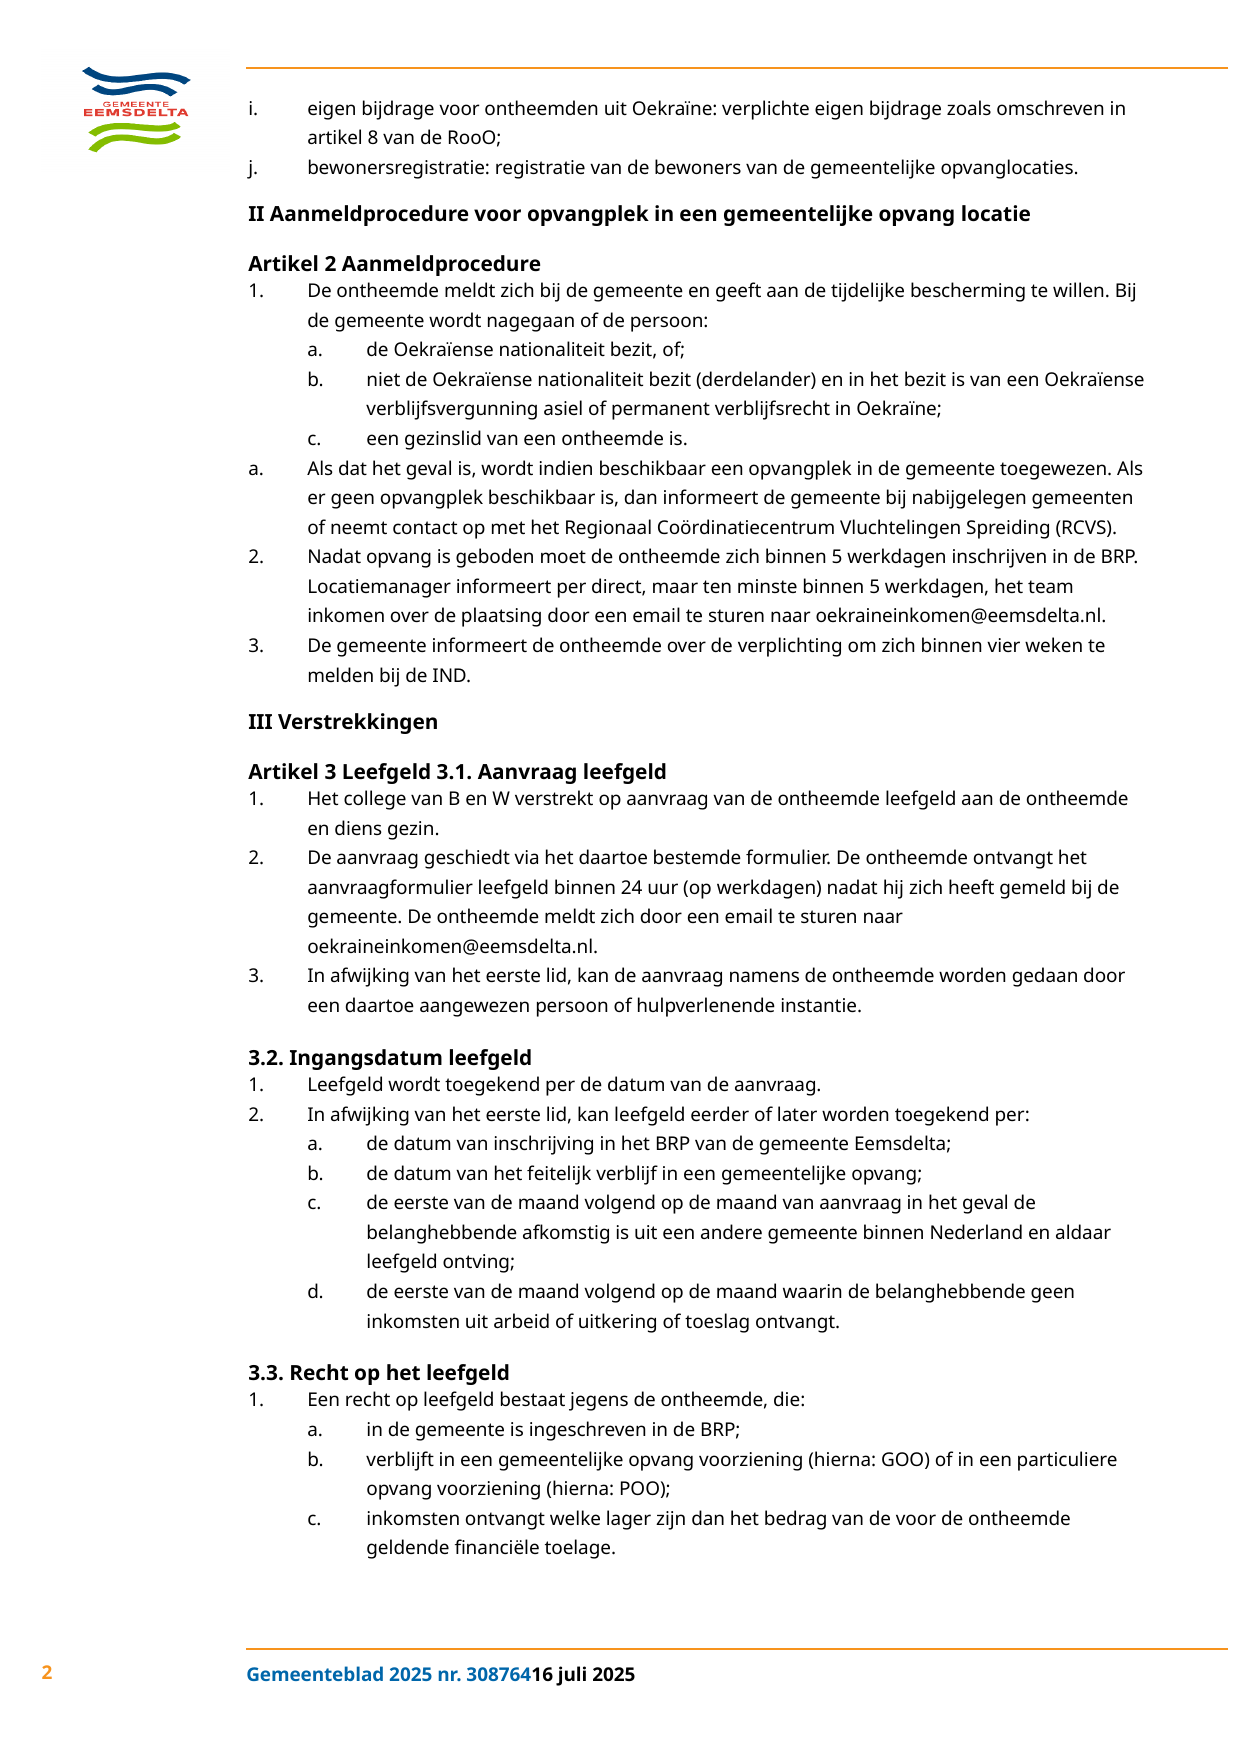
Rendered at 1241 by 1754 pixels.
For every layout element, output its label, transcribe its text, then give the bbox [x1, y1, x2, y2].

list Het college van B en W verstrekt op aanvraag van de ontheemde leefgeld aan de ontheemde en diens gezin. [248, 785, 1152, 841]
text 3.3. Recht op het leefgeld [248, 1358, 1152, 1387]
list Als dat het geval is, wordt indien beschikbaar een opvangplek in de gemeente toegewezen. Als er geen opvangplek beschikbaar is, dan informeert de gemeente bij nabijgelegen gemeenten of neemt contact op met het Regionaal Coördinatiecentrum Vluchtelingen Spreiding (RCVS). [248, 455, 1152, 540]
list Leefgeld wordt toegekend per de datum van de aanvraag. [248, 1071, 1152, 1097]
list De aanvraag geschiedt via het daartoe bestemde formulier. De ontheemde ontvangt het aanvraagformulier leefgeld binnen 24 uur (op werkdagen) nadat hij zich heeft gemeld bij de gemeente. De ontheemde meldt zich door een email te sturen naar oekraineinkomen@eemsdelta.nl. [248, 844, 1152, 959]
list inkomsten ontvangt welke lager zijn dan het bedrag van de voor de ontheemde geldende financiële toelage. [307, 1505, 1152, 1560]
list niet de Oekraïense nationaliteit bezit (derdelander) en in het bezit is van een Oekraïense verblijfsvergunning asiel of permanent verblijfsrecht in Oekraïne; [307, 366, 1152, 421]
text Artikel 2 Aanmeldprocedure [248, 249, 1152, 277]
list de Oekraïense nationaliteit bezit, of; [307, 336, 1152, 362]
text 3.2. Ingangsdatum leefgeld [248, 1043, 1152, 1071]
list De ontheemde meldt zich bij de gemeente en geeft aan de tijdelijke bescherming te willen. Bij de gemeente wordt nagegaan of de persoon: [248, 277, 1152, 333]
list bewonersregistratie: registratie van de bewoners van de gemeentelijke opvanglocaties. [248, 154, 1152, 180]
list Een recht op leefgeld bestaat jegens de ontheemde, die: [248, 1387, 1152, 1412]
list de datum van het feitelijk verblijf in een gemeentelijke opvang; [307, 1160, 1152, 1186]
list een gezinslid van een ontheemde is. [307, 425, 1152, 451]
list Nadat opvang is geboden moet de ontheemde zich binnen 5 werkdagen inschrijven in de BRP. Locatiemanager informeert per direct, maar ten minste binnen 5 werkdagen, het team inkomen over de plaatsing door een email te sturen naar oekraineinkomen@eemsdelta.nl. [248, 543, 1152, 628]
list de eerste van de maand volgend op de maand van aanvraag in het geval de belanghebbende afkomstig is uit een andere gemeente binnen Nederland en aldaar leefgeld ontving; [307, 1189, 1152, 1274]
text Artikel 3 Leefgeld 3.1. Aanvraag leefgeld [248, 757, 1152, 785]
list de datum van inschrijving in het BRP van de gemeente Eemsdelta; [307, 1130, 1152, 1156]
text III Verstrekkingen [248, 707, 1152, 736]
text II Aanmeldprocedure voor opvangplek in een gemeentelijke opvang locatie [248, 199, 1152, 228]
picture [41, 47, 231, 172]
list In afwijking van het eerste lid, kan leefgeld eerder of later worden toegekend per: [248, 1101, 1152, 1126]
list In afwijking van het eerste lid, kan de aanvraag namens de ontheemde worden gedaan door een daartoe aangewezen persoon of hulpverlenende instantie. [248, 963, 1152, 1018]
list verblijft in een gemeentelijke opvang voorziening (hierna: GOO) of in een particuliere opvang voorziening (hierna: POO); [307, 1446, 1152, 1501]
list De gemeente informeert de ontheemde over de verplichting om zich binnen vier weken te melden bij de IND. [248, 632, 1152, 688]
list de eerste van de maand volgend op de maand waarin de belanghebbende geen inkomsten uit arbeid of uitkering of toeslag ontvangt. [307, 1278, 1152, 1333]
list in de gemeente is ingeschreven in de BRP; [307, 1416, 1152, 1442]
list eigen bijdrage voor ontheemden uit Oekraïne: verplichte eigen bijdrage zoals omschreven in artikel 8 van de RooO; [248, 95, 1152, 150]
